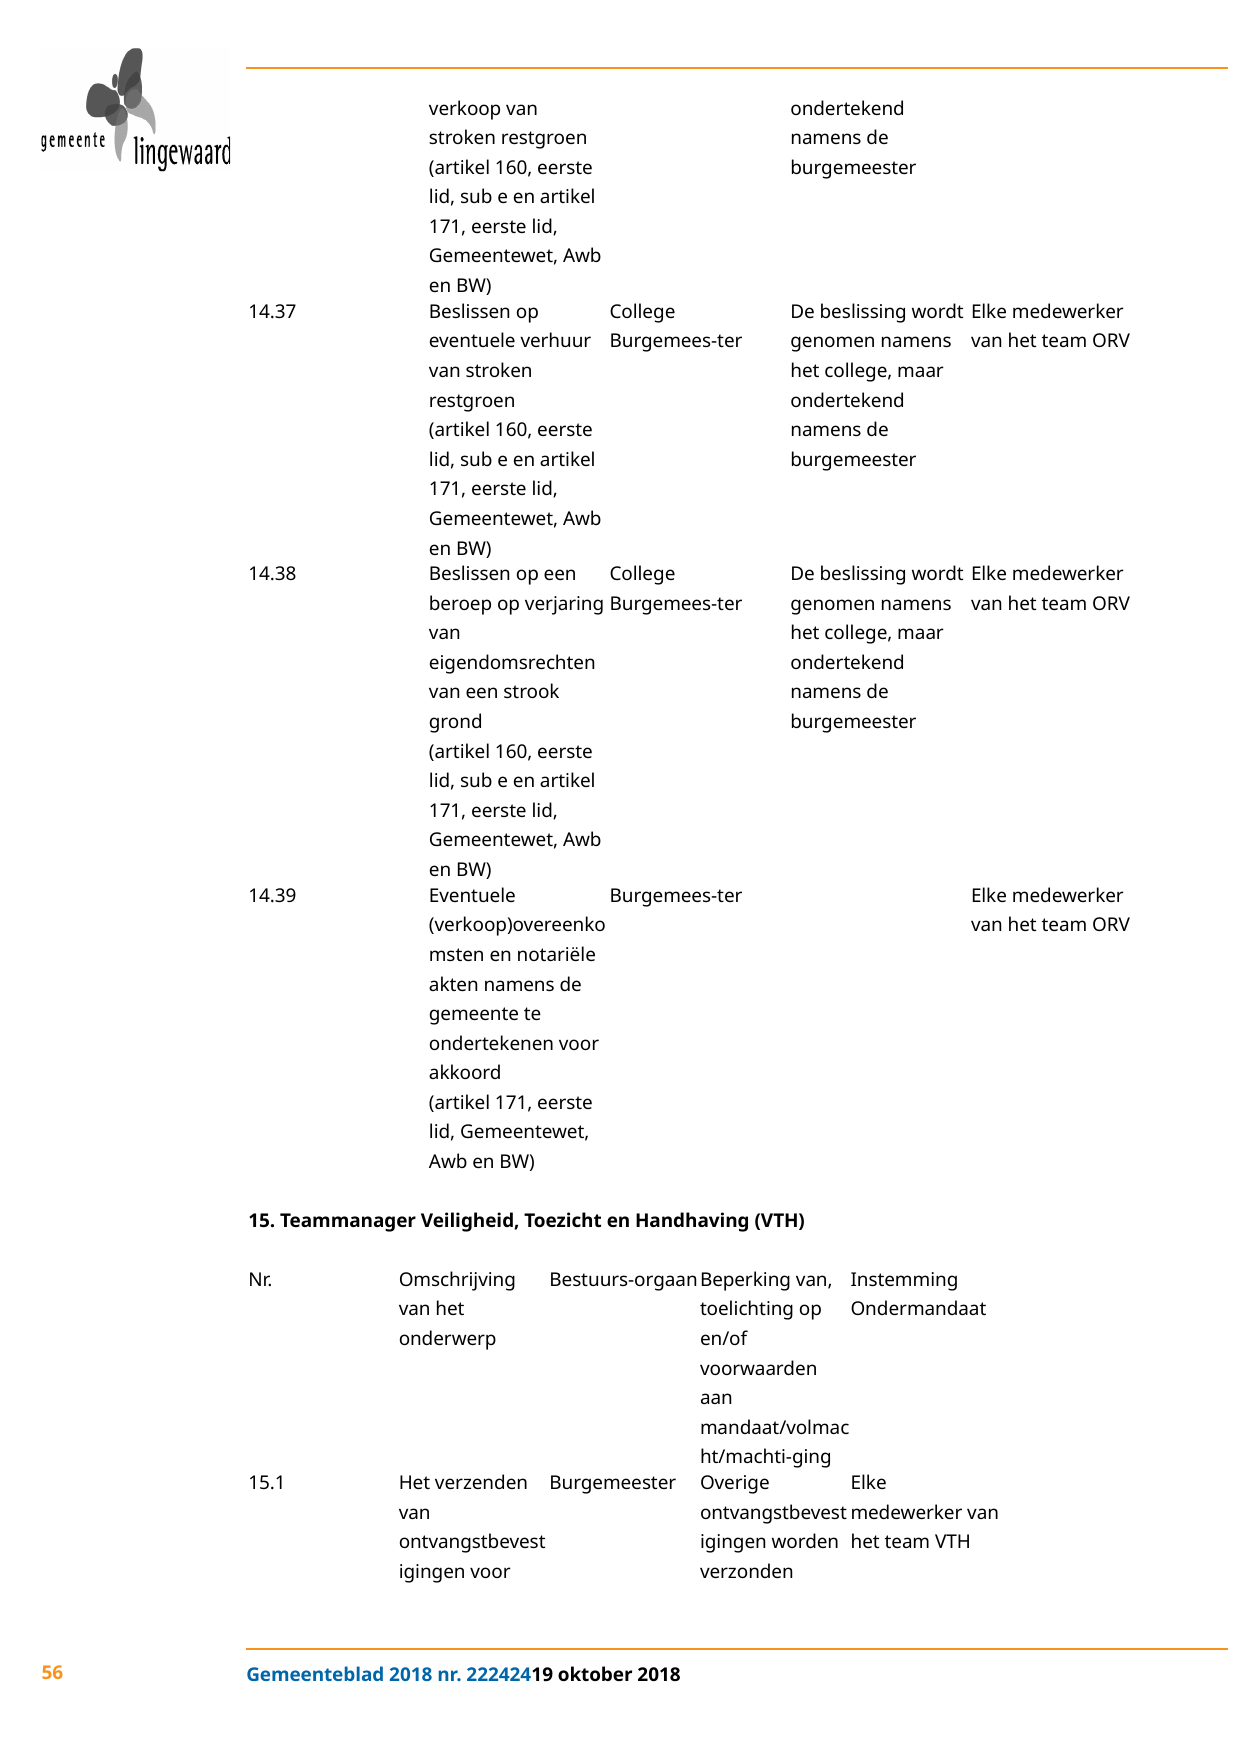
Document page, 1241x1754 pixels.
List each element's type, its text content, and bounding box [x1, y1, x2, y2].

table_cell [790, 882, 971, 1174]
table_cell [609, 95, 790, 298]
table_cell 15.1 [248, 1469, 398, 1584]
table_cell [971, 95, 1152, 298]
table_cell Burgemees-ter [609, 882, 790, 1174]
table_cell College Burgemees-ter [609, 298, 790, 560]
table_header Instemming Ondermandaat [850, 1266, 1001, 1469]
table_cell 14.37 [248, 298, 429, 560]
table_cell De beslissing wordt genomen namens het college, maar ondertekend namens de burgemeester [790, 298, 971, 560]
table_cell De beslissing wordt genomen namens het college, maar ondertekend namens de burgemeester [790, 560, 971, 882]
table_cell verkoop van stroken restgroen (artikel 160, eerste lid, sub e en artikel 171, eerste lid, Gemeentewet, Awb en BW) [429, 95, 609, 298]
picture [41, 47, 231, 172]
table_header Nr. [248, 1266, 398, 1469]
table_cell 14.38 [248, 560, 429, 882]
table_cell Beslissen op een beroep op verjaring van eigendomsrechten van een strook grond (artikel 160, eerste lid, sub e en artikel 171, eerste lid, Gemeentewet, Awb en BW) [429, 560, 609, 882]
table_cell 14.39 [248, 882, 429, 1174]
table_cell Elke medewerker van het team ORV [971, 298, 1152, 560]
table_cell Eventuele (verkoop)overeenkomsten en notariële akten namens de gemeente te ondertekenen voor akkoord (artikel 171, eerste lid, Gemeentewet, Awb en BW) [429, 882, 609, 1174]
table_header Omschrijving van het onderwerp [399, 1266, 549, 1469]
table_cell Het verzenden van ontvangstbevestigingen voor [399, 1469, 549, 1584]
text 15. Teammanager Veiligheid, Toezicht en Handhaving (VTH) [248, 1207, 1152, 1232]
table_cell College Burgemees-ter [609, 560, 790, 882]
table_cell Elke medewerker van het team ORV [971, 882, 1152, 1174]
table_cell Elke medewerker van het team VTH [850, 1469, 1001, 1584]
table_cell Overige ontvangstbevestigingen worden verzonden [700, 1469, 850, 1584]
table_cell Elke medewerker van het team ORV [971, 560, 1152, 882]
table_cell Burgemeester [549, 1469, 700, 1584]
table_cell [248, 95, 429, 298]
table_header Beperking van, toelichting op en/of voorwaarden aan mandaat/volmacht/machti-ging [700, 1266, 850, 1469]
table_cell ondertekend namens de burgemeester [790, 95, 971, 298]
table_header Bestuurs-orgaan [549, 1266, 700, 1469]
table_cell Beslissen op eventuele verhuur van stroken restgroen (artikel 160, eerste lid, sub e en artikel 171, eerste lid, Gemeentewet, Awb en BW) [429, 298, 609, 560]
